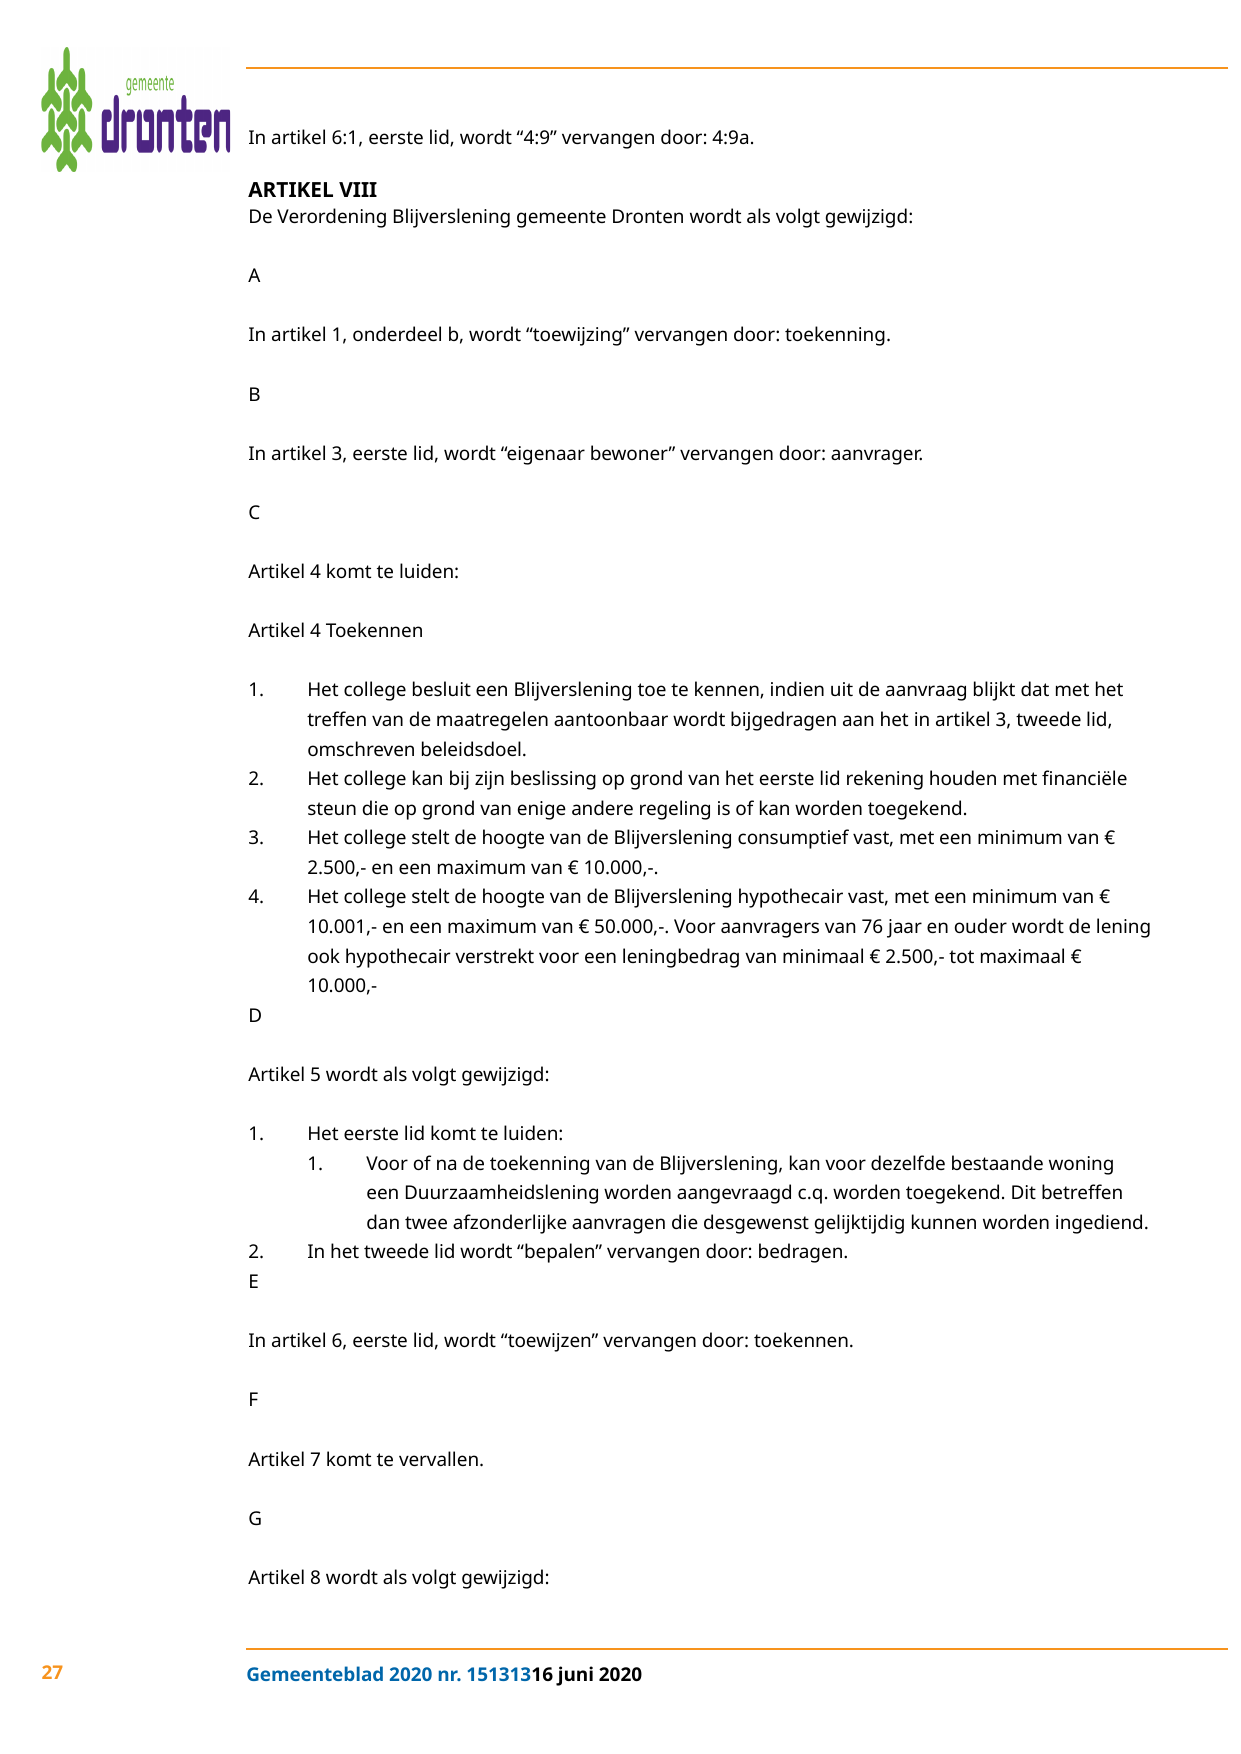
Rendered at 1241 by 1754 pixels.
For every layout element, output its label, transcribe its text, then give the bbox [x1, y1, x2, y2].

text Artikel 7 komt te vervallen. [248, 1446, 1152, 1471]
text In artikel 3, eerste lid, wordt “eigenaar bewoner” vervangen door: aanvrager. [248, 440, 1152, 466]
text G [248, 1505, 1152, 1531]
list Voor of na de toekenning van de Blijverslening, kan voor dezelfde bestaande woning een Duurzaamheidslening worden aangevraagd c.q. worden toegekend. Dit betreffen dan twee afzonderlijke aanvragen die desgewenst gelijktijdig kunnen worden ingediend. [307, 1150, 1152, 1235]
text C [248, 499, 1152, 525]
text Artikel 5 wordt als volgt gewijzigd: [248, 1061, 1152, 1087]
list Het college stelt de hoogte van de Blijverslening hypothecair vast, met een minimum van € 10.001,- en een maximum van € 50.000,-. Voor aanvragers van 76 jaar en ouder wordt de lening ook hypothecair verstrekt voor een leningbedrag van minimaal € 2.500,- tot maximaal € 10.000,- [248, 884, 1152, 998]
text A [248, 262, 1152, 288]
list Het college stelt de hoogte van de Blijverslening consumptief vast, met een minimum van € 2.500,- en een maximum van € 10.000,-. [248, 824, 1152, 880]
list In het tweede lid wordt “bepalen” vervangen door: bedragen. [248, 1239, 1152, 1264]
text F [248, 1387, 1152, 1412]
text De Verordening Blijverslening gemeente Dronten wordt als volgt gewijzigd: [248, 203, 1152, 229]
text In artikel 1, onderdeel b, wordt “toewijzing” vervangen door: toekenning. [248, 322, 1152, 347]
text E [248, 1268, 1152, 1294]
text Artikel 4 komt te luiden: [248, 558, 1152, 584]
list Het eerste lid komt te luiden: [248, 1120, 1152, 1146]
picture [41, 47, 231, 172]
text ARTIKEL VIII [248, 175, 1152, 203]
text In artikel 6, eerste lid, wordt “toewijzen” vervangen door: toekennen. [248, 1327, 1152, 1353]
text In artikel 6:1, eerste lid, wordt “4:9” vervangen door: 4:9a. [248, 124, 1152, 150]
text D [248, 1002, 1152, 1028]
list Het college besluit een Blijverslening toe te kennen, indien uit de aanvraag blijkt dat met het treffen van de maatregelen aantoonbaar wordt bijgedragen aan het in artikel 3, tweede lid, omschreven beleidsdoel. [248, 677, 1152, 761]
text Artikel 8 wordt als volgt gewijzigd: [248, 1564, 1152, 1590]
text Artikel 4 Toekennen [248, 617, 1152, 643]
list Het college kan bij zijn beslissing op grond van het eerste lid rekening houden met financiële steun die op grond van enige andere regeling is of kan worden toegekend. [248, 765, 1152, 821]
text B [248, 381, 1152, 406]
